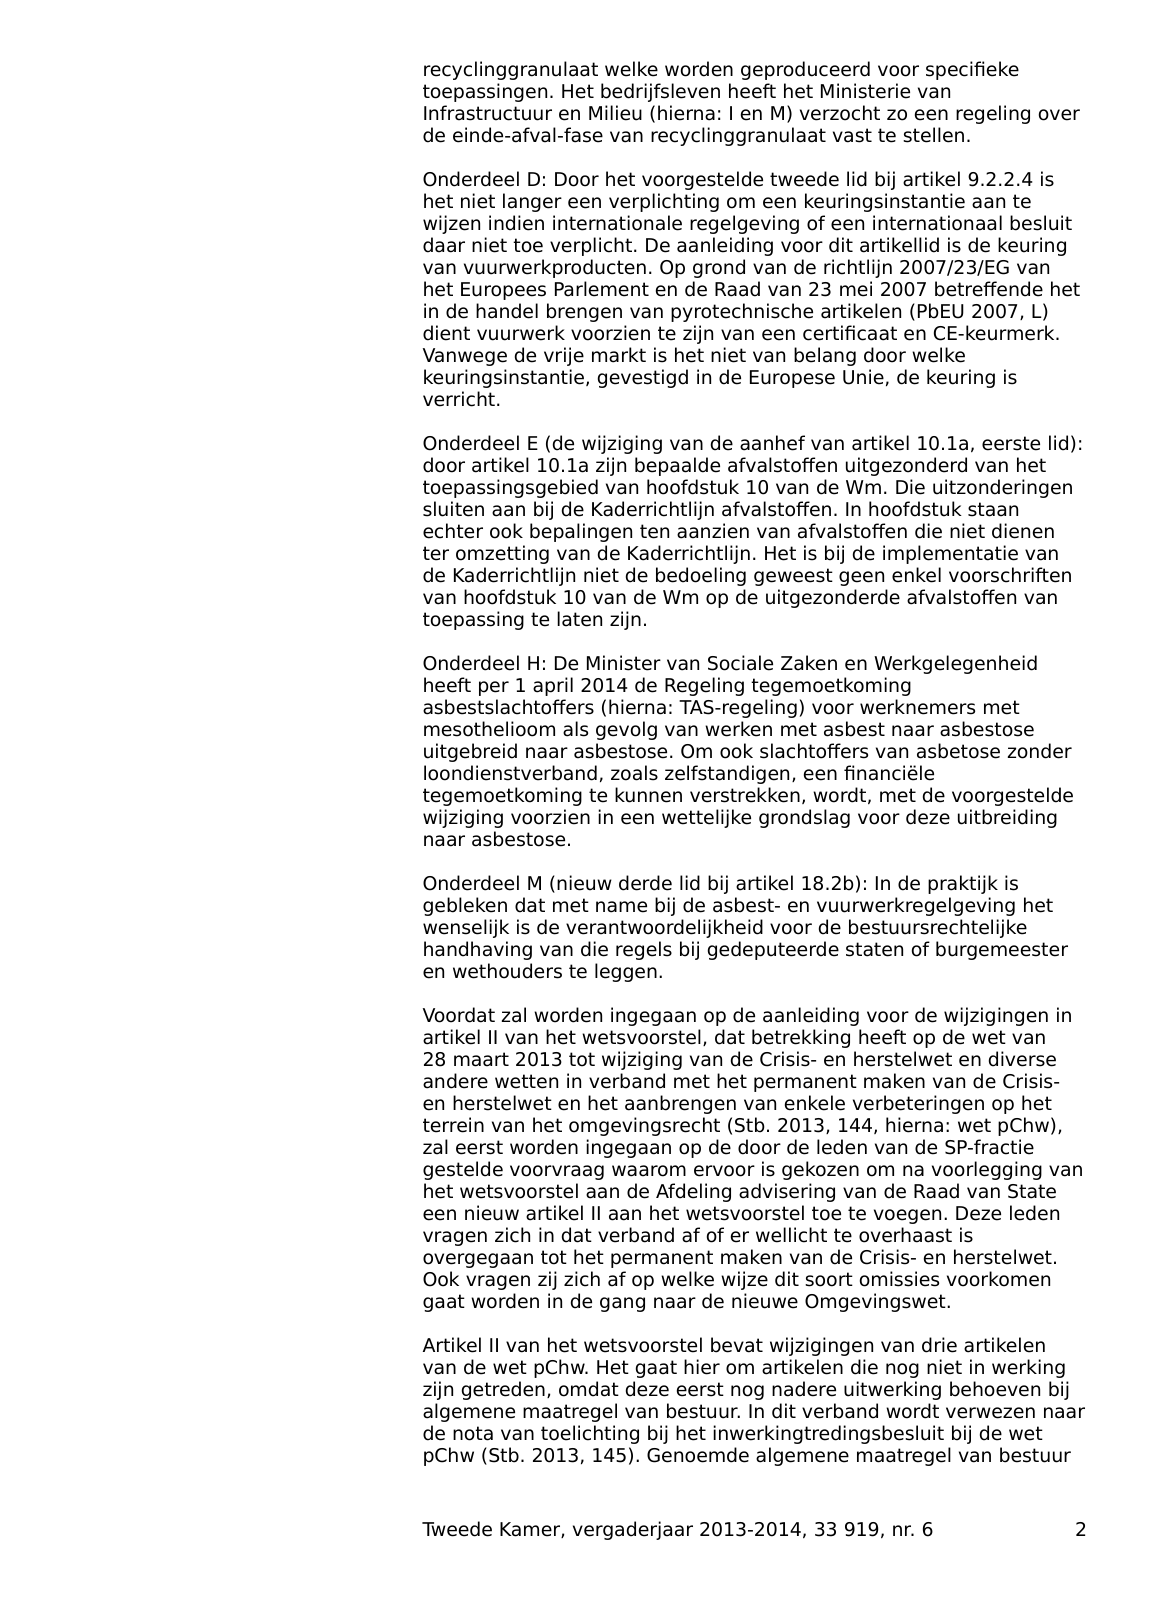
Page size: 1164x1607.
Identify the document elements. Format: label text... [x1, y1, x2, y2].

text Onderdeel M (nieuw derde lid bij artikel 18.2b): In de praktijk is gebleken dat met name bij de asbest- en vuurwerkregelgeving het wenselijk is de verantwoordelijkheid voor de bestuursrechtelijke handhaving van die regels bij gedeputeerde staten of burgemeester en wethouders te leggen. [422, 873, 1087, 983]
text Onderdeel E (de wijziging van de aanhef van artikel 10.1a, eerste lid): door artikel 10.1a zijn bepaalde afvalstoffen uitgezonderd van het toepassingsgebied van hoofdstuk 10 van de Wm. Die uitzonderingen sluiten aan bij de Kaderrichtlijn afvalstoffen. In hoofdstuk staan echter ook bepalingen ten aanzien van afvalstoffen die niet dienen ter omzetting van de Kaderrichtlijn. Het is bij de implementatie van de Kaderrichtlijn niet de bedoeling geweest geen enkel voorschriften van hoofdstuk 10 van de Wm op de uitgezonderde afvalstoffen van toepassing te laten zijn. [422, 433, 1087, 631]
text Voordat zal worden ingegaan op de aanleiding voor de wijzigingen in artikel II van het wetsvoorstel, dat betrekking heeft op de wet van 28 maart 2013 tot wijziging van de Crisis- en herstelwet en diverse andere wetten in verband met het permanent maken van de Crisis- en herstelwet en het aanbrengen van enkele verbeteringen op het terrein van het omgevingsrecht (Stb. 2013, 144, hierna: wet pChw), zal eerst worden ingegaan op de door de leden van de SP-fractie gestelde voorvraag waarom ervoor is gekozen om na voorlegging van het wetsvoorstel aan de Afdeling advisering van de Raad van State een nieuw artikel II aan het wetsvoorstel toe te voegen. Deze leden vragen zich in dat verband af of er wellicht te overhaast is overgegaan tot het permanent maken van de Crisis- en herstelwet. Ook vragen zij zich af op welke wijze dit soort omissies voorkomen gaat worden in de gang naar de nieuwe Omgevingswet. [422, 1005, 1087, 1313]
text Artikel II van het wetsvoorstel bevat wijzigingen van drie artikelen van de wet pChw. Het gaat hier om artikelen die nog niet in werking zijn getreden, omdat deze eerst nog nadere uitwerking behoeven bij algemene maatregel van bestuur. In dit verband wordt verwezen naar de nota van toelichting bij het inwerkingtredingsbesluit bij de wet pChw (Stb. 2013, 145). Genoemde algemene maatregel van bestuur [422, 1335, 1087, 1467]
text Onderdeel D: Door het voorgestelde tweede lid bij artikel 9.2.2.4 is het niet langer een verplichting om een keuringsinstantie aan te wijzen indien internationale regelgeving of een internationaal besluit daar niet toe verplicht. De aanleiding voor dit artikellid is de keuring van vuurwerkproducten. Op grond van de richtlijn 2007/23/EG van het Europees Parlement en de Raad van 23 mei 2007 betreffende het in de handel brengen van pyrotechnische artikelen (PbEU 2007, L) dient vuurwerk voorzien te zijn van een certificaat en CE-keurmerk. Vanwege de vrije markt is het niet van belang door welke keuringsinstantie, gevestigd in de Europese Unie, de keuring is verricht. [422, 169, 1087, 411]
text recyclinggranulaat welke worden geproduceerd voor specifieke toepassingen. Het bedrijfsleven heeft het Ministerie van Infrastructuur en Milieu (hierna: I en M) verzocht zo een regeling over de einde-afval-fase van recyclinggranulaat vast te stellen. [422, 59, 1087, 147]
text Onderdeel H: De Minister van Sociale Zaken en Werkgelegenheid heeft per 1 april 2014 de Regeling tegemoetkoming asbestslachtoffers (hierna: TAS-regeling) voor werknemers met mesothelioom als gevolg van werken met asbest naar asbestose uitgebreid naar asbestose. Om ook slachtoffers van asbetose zonder loondienstverband, zoals zelfstandigen, een financiële tegemoetkoming te kunnen verstrekken, wordt, met de voorgestelde wijziging voorzien in een wettelijke grondslag voor deze uitbreiding naar asbestose. [422, 653, 1087, 851]
